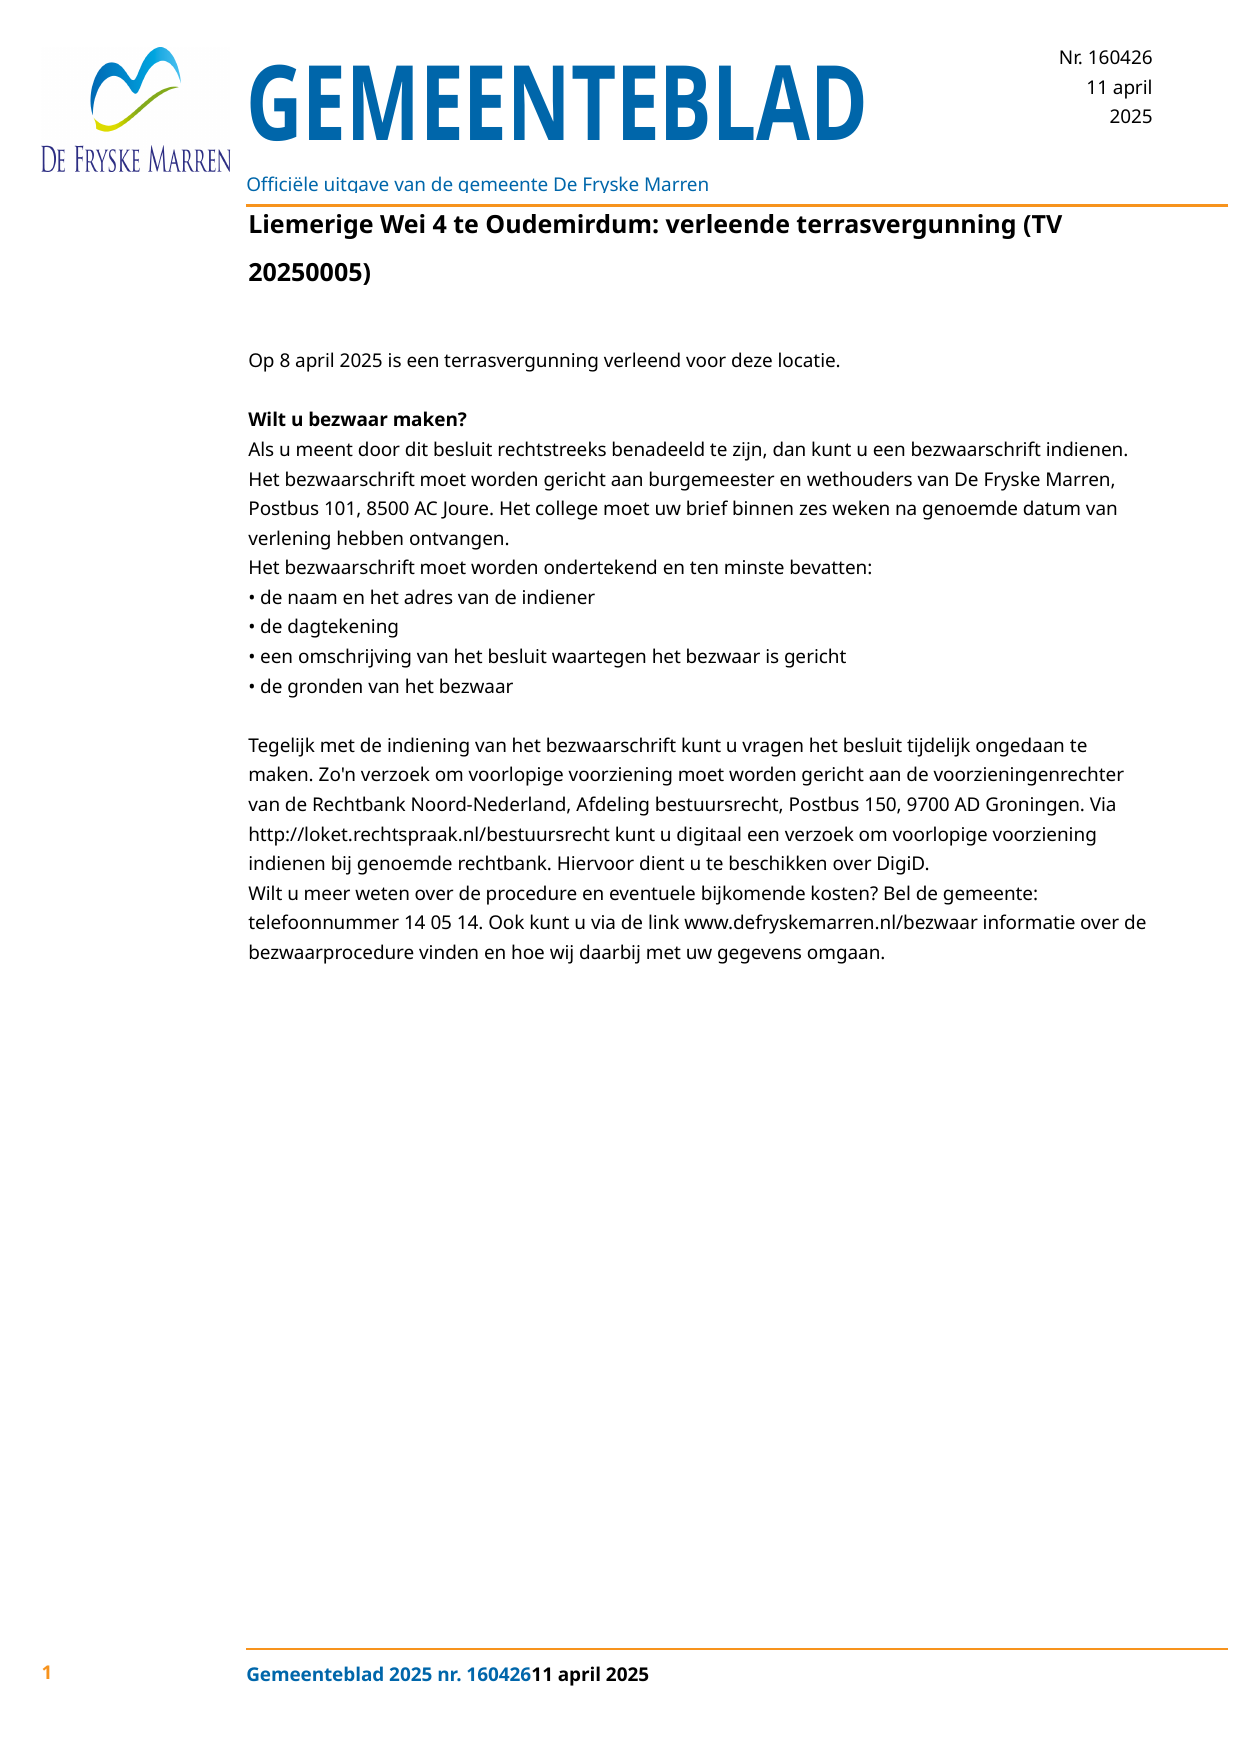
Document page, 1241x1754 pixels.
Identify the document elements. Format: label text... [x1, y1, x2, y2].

text • de naam en het adres van de indiener [248, 584, 1152, 610]
text Het bezwaarschrift moet worden ondertekend en ten minste bevatten: [248, 554, 1152, 580]
text Op 8 april 2025 is een terrasvergunning verleend voor deze locatie. [248, 347, 1152, 373]
text • een omschrijving van het besluit waartegen het bezwaar is gericht [248, 643, 1152, 669]
text Wilt u meer weten over de procedure en eventuele bijkomende kosten? Bel de gemeente: telefoonnummer 14 05 14. Ook kunt u via de link www.defryskemarren.nl/bezwaar informatie over de bezwaarprocedure vinden en hoe wij daarbij met uw gegevens omgaan. [248, 880, 1152, 965]
text Wilt u bezwaar maken? [248, 407, 1152, 432]
text Tegelijk met de indiening van het bezwaarschrift kunt u vragen het besluit tijdelijk ongedaan te maken. Zo'n verzoek om voorlopige voorziening moet worden gericht aan de voorzieningenrechter van de Rechtbank Noord-Nederland, Afdeling bestuursrecht, Postbus 150, 9700 AD Groningen. Via http://loket.rechtspraak.nl/bestuursrecht kunt u digitaal een verzoek om voorlopige voorziening indienen bij genoemde rechtbank. Hiervoor dient u te beschikken over DigiD. [248, 732, 1152, 876]
text • de dagtekening [248, 614, 1152, 639]
text Als u meent door dit besluit rechtstreeks benadeeld te zijn, dan kunt u een bezwaarschrift indienen. Het bezwaarschrift moet worden gericht aan burgemeester en wethouders van De Fryske Marren, Postbus 101, 8500 AC Joure. Het college moet uw brief binnen zes weken na genoemde datum van verlening hebben ontvangen. [248, 436, 1152, 551]
picture [41, 47, 231, 172]
text • de gronden van het bezwaar [248, 673, 1152, 699]
text Liemerige Wei 4 te Oudemirdum: verleende terrasvergunning (TV 20250005) [248, 207, 1152, 288]
